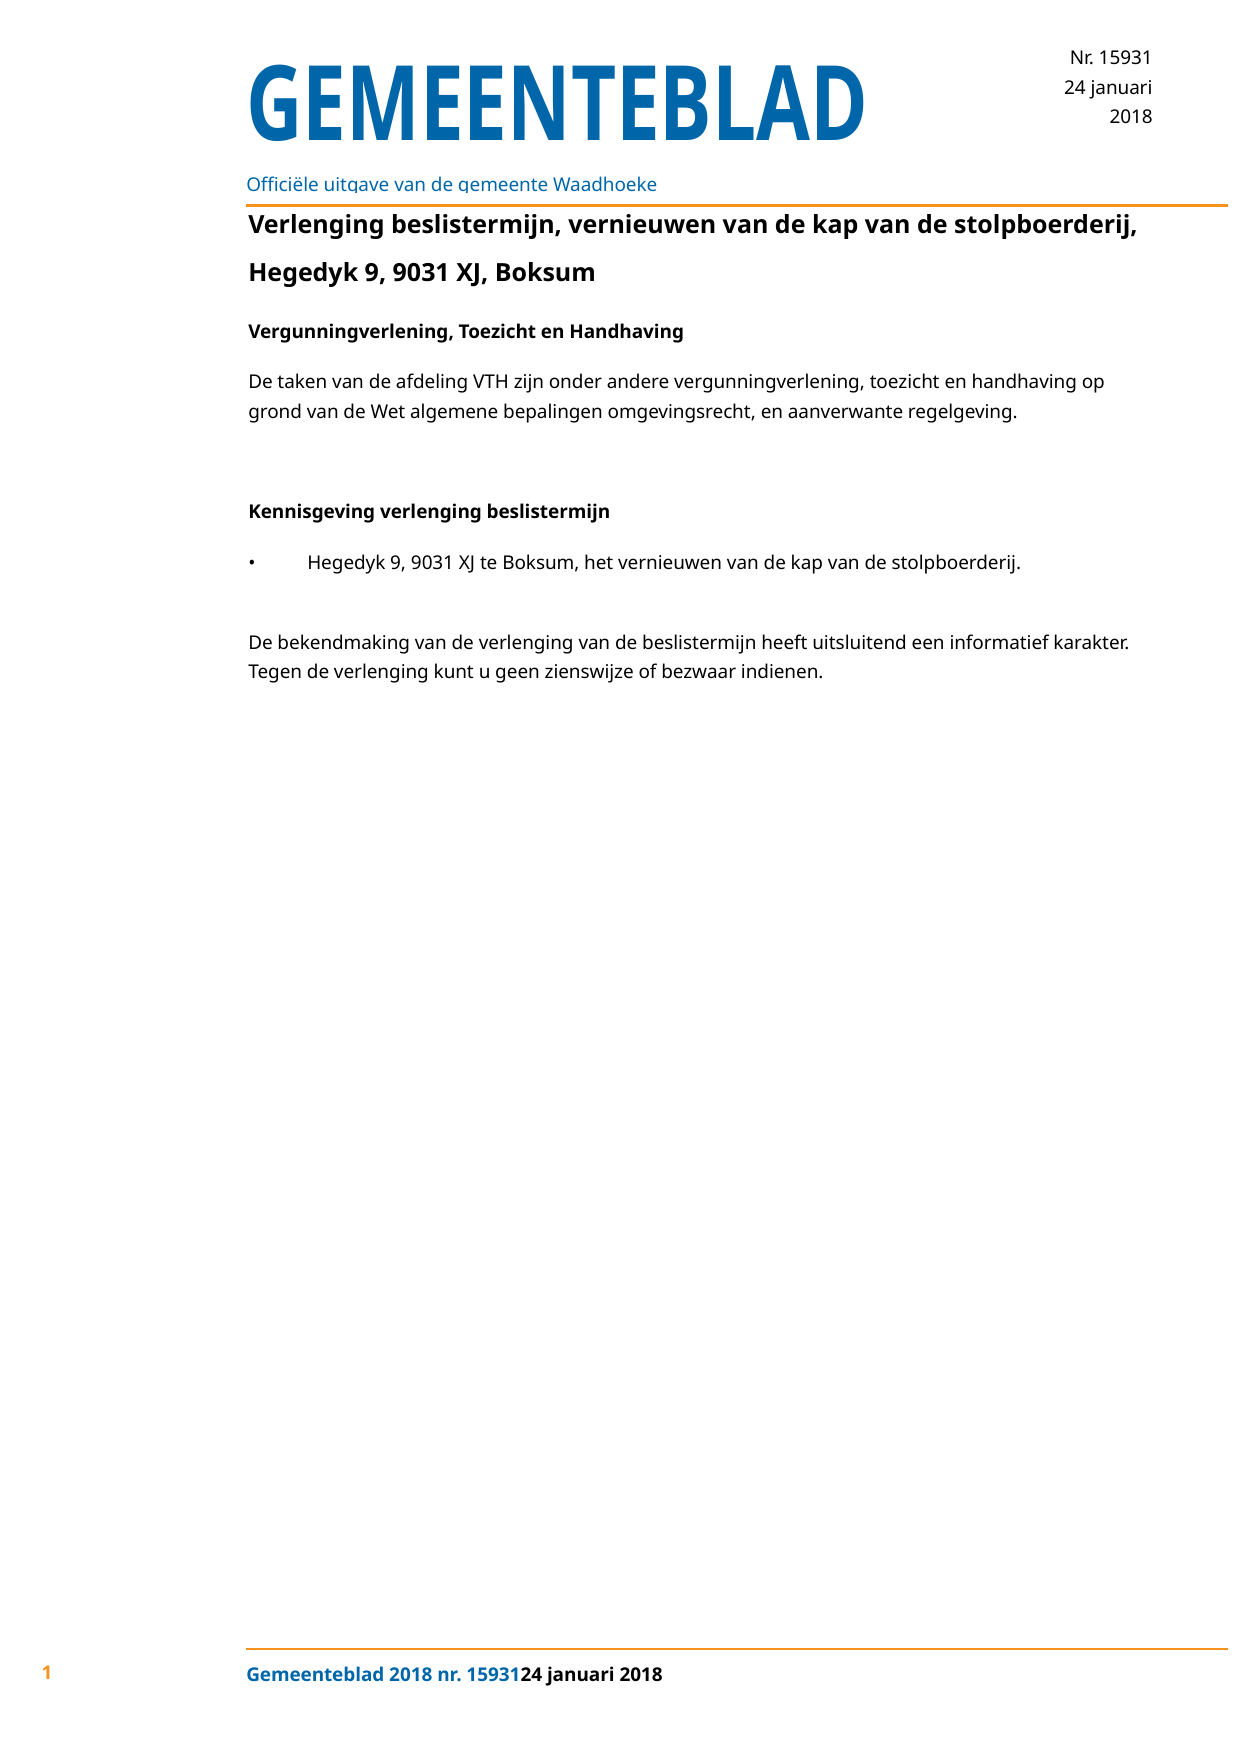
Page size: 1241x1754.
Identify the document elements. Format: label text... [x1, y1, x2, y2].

list Hegedyk 9, 9031 XJ te Boksum, het vernieuwen van de kap van de stolpboerderij. [248, 549, 1152, 575]
text De bekendmaking van de verlenging van de beslistermijn heeft uitsluitend een informatief karakter. Tegen de verlenging kunt u geen zienswijze of bezwaar indienen. [248, 629, 1152, 684]
text Verlenging beslistermijn, vernieuwen van de kap van de stolpboerderij, Hegedyk 9, 9031 XJ, Boksum [248, 207, 1152, 288]
text Vergunningverlening, Toezicht en Handhaving [248, 318, 1152, 344]
text De taken van de afdeling VTH zijn onder andere vergunningverlening, toezicht en handhaving op grond van de Wet algemene bepalingen omgevingsrecht, en aanverwante regelgeving. [248, 368, 1152, 424]
picture [41, 47, 231, 172]
text Kennisgeving verlenging beslistermijn [248, 499, 1152, 524]
